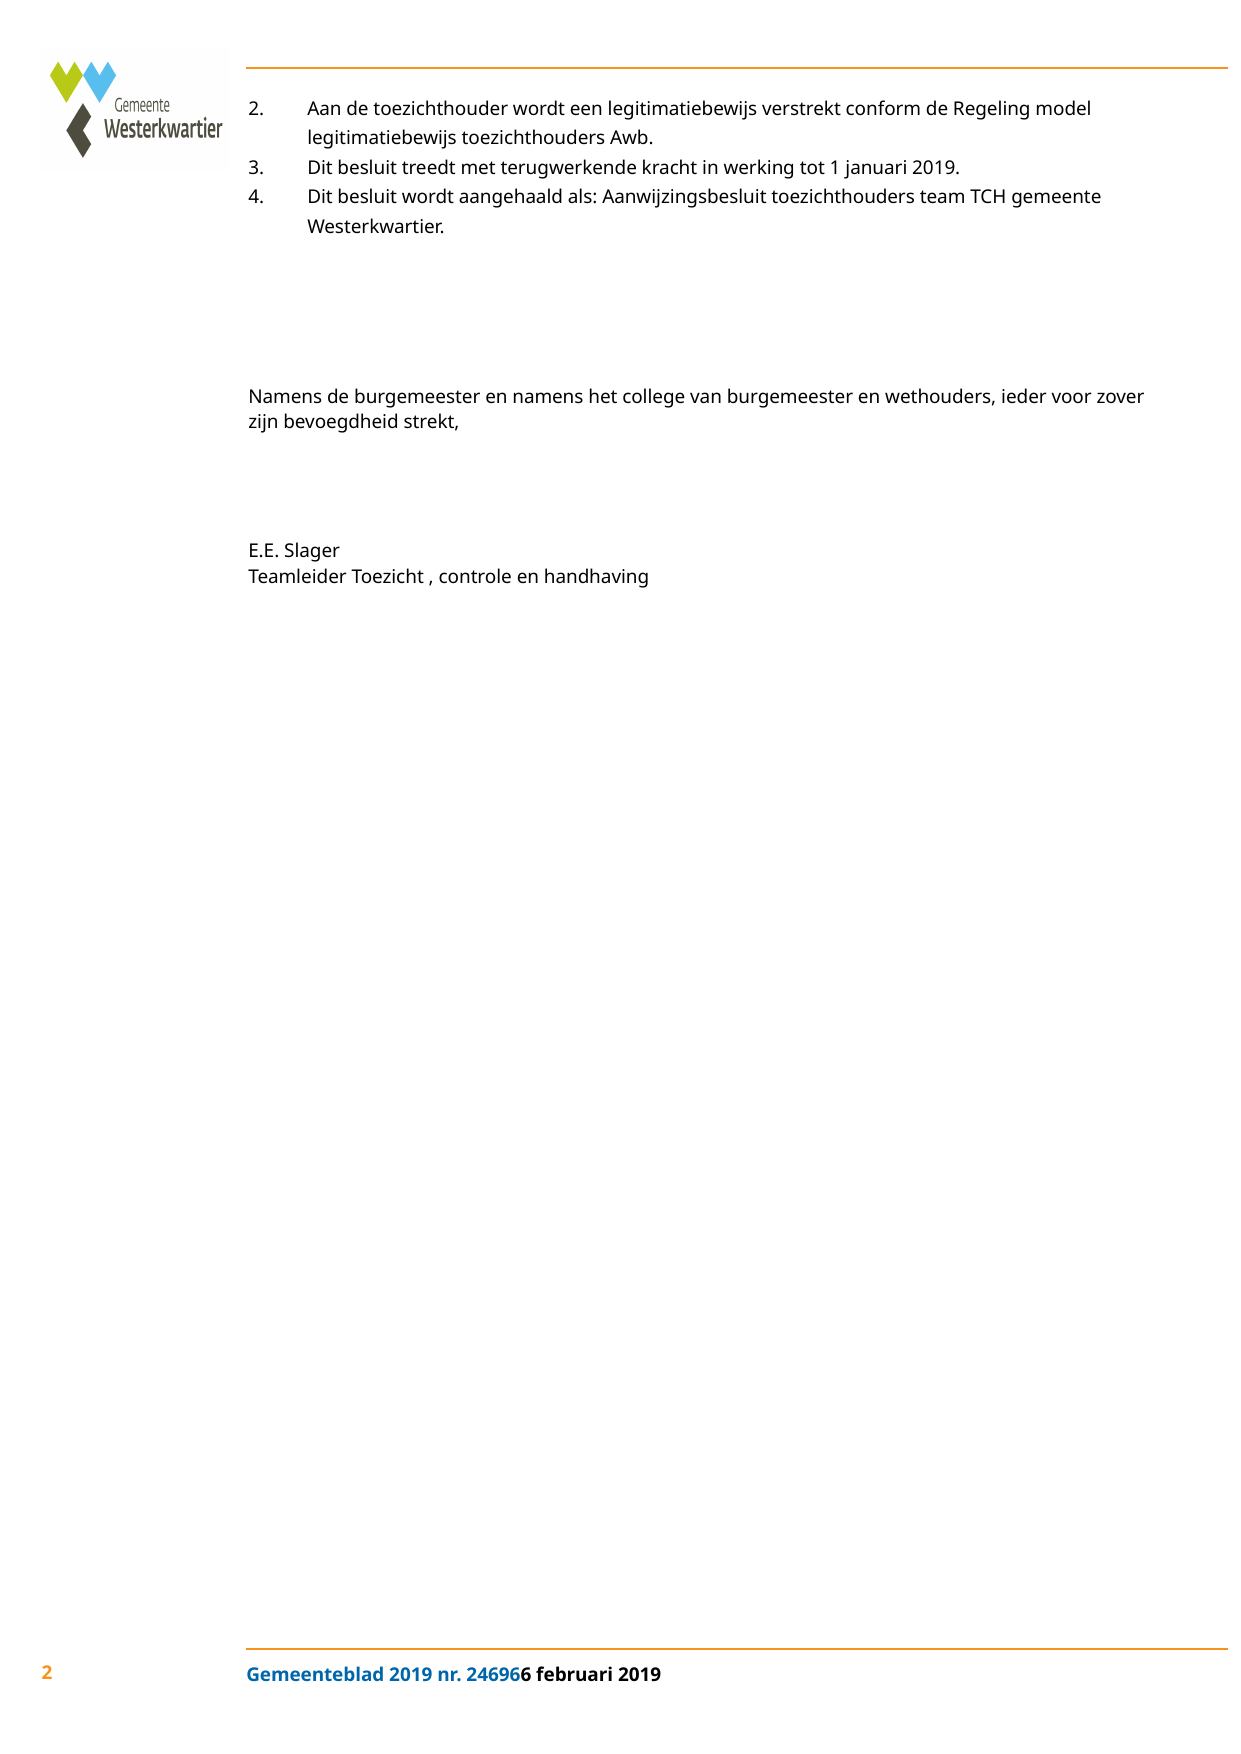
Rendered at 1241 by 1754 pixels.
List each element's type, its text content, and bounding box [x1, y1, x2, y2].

text E.E. Slager [248, 537, 1152, 563]
text Teamleider Toezicht , controle en handhaving [248, 563, 1152, 589]
list Dit besluit treedt met terugwerkende kracht in werking tot 1 januari 2019. [248, 154, 1152, 180]
list Aan de toezichthouder wordt een legitimatiebewijs verstrekt conform de Regeling model legitimatiebewijs toezichthouders Awb. [248, 95, 1152, 150]
list Dit besluit wordt aangehaald als: Aanwijzingsbesluit toezichthouders team TCH gemeente Westerkwartier. [248, 183, 1152, 239]
picture [41, 47, 231, 172]
text Namens de burgemeester en namens het college van burgemeester en wethouders, ieder voor zover zijn bevoegdheid strekt, [248, 383, 1152, 434]
